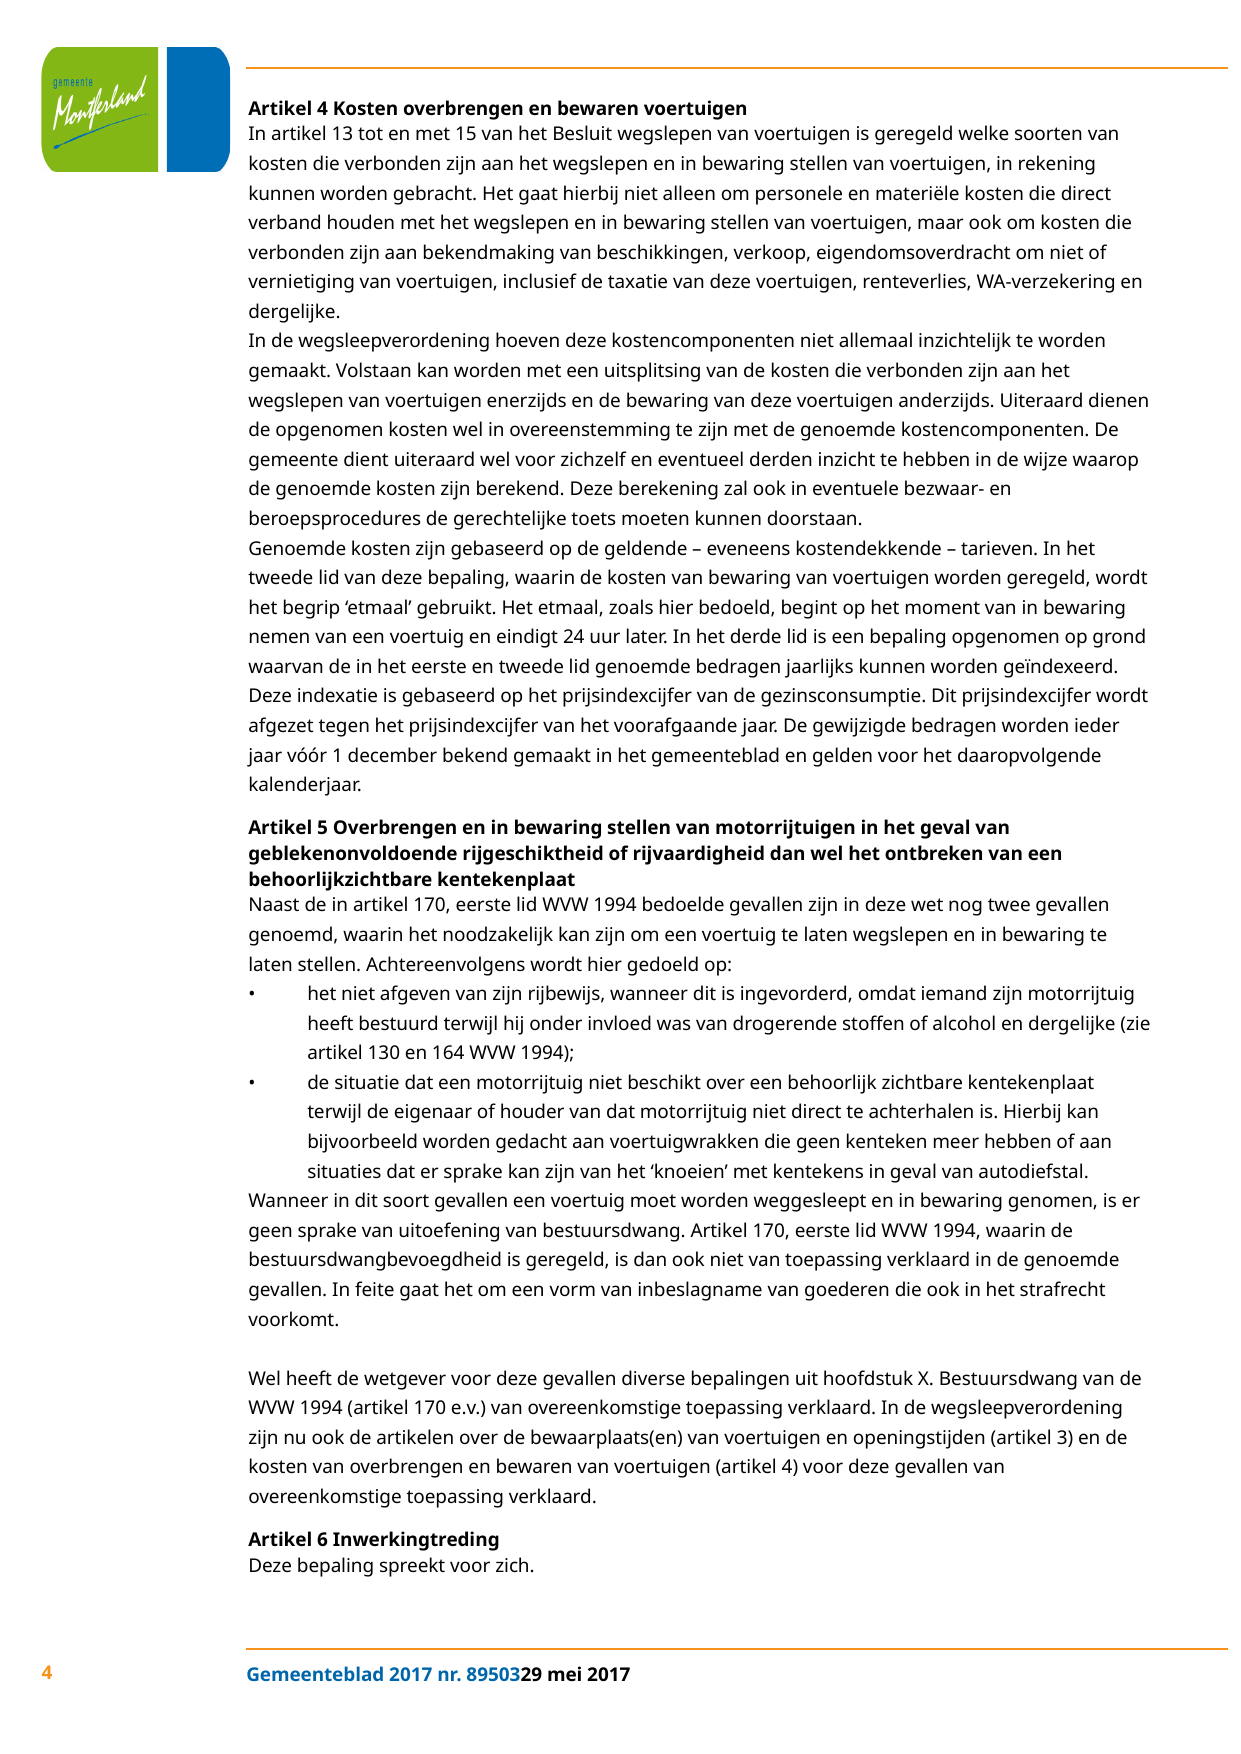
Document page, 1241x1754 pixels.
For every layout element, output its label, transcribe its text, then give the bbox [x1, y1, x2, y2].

text Genoemde kosten zijn gebaseerd op de geldende – eveneens kostendekkende – tarieven. In het tweede lid van deze bepaling, waarin de kosten van bewaring van voertuigen worden geregeld, wordt het begrip ‘etmaal’ gebruikt. Het etmaal, zoals hier bedoeld, begint op het moment van in bewaring nemen van een voertuig en eindigt 24 uur later. In het derde lid is een bepaling opgenomen op grond waarvan de in het eerste en tweede lid genoemde bedragen jaarlijks kunnen worden geïndexeerd. Deze indexatie is gebaseerd op het prijsindexcijfer van de gezinsconsumptie. Dit prijsindexcijfer wordt afgezet tegen het prijsindexcijfer van het voorafgaande jaar. De gewijzigde bedragen worden ieder jaar vóór 1 december bekend gemaakt in het gemeenteblad en gelden voor het daaropvolgende kalenderjaar. [248, 535, 1152, 797]
list het niet afgeven van zijn rijbewijs, wanneer dit is ingevorderd, omdat iemand zijn motorrijtuig heeft bestuurd terwijl hij onder invloed was van drogerende stoffen of alcohol en dergelijke (zie artikel 130 en 164 WVW 1994); [248, 980, 1152, 1065]
list de situatie dat een motorrijtuig niet beschikt over een behoorlijk zichtbare kentekenplaat terwijl de eigenaar of houder van dat motorrijtuig niet direct te achterhalen is. Hierbij kan bijvoorbeeld worden gedacht aan voertuigwrakken die geen kenteken meer hebben of aan situaties dat er sprake kan zijn van het ‘knoeien’ met kentekens in geval van autodiefstal. [248, 1069, 1152, 1184]
text Artikel 6 Inwerkingtreding [248, 1526, 1152, 1552]
text Wel heeft de wetgever voor deze gevallen diverse bepalingen uit hoofdstuk X. Bestuursdwang van de WVW 1994 (artikel 170 e.v.) van overeenkomstige toepassing verklaard. In de wegsleepverordening zijn nu ook de artikelen over de bewaarplaats(en) van voertuigen en openingstijden (artikel 3) en de kosten van overbrengen en bewaren van voertuigen (artikel 4) voor deze gevallen van overeenkomstige toepassing verklaard. [248, 1365, 1152, 1509]
text Naast de in artikel 170, eerste lid WVW 1994 bedoelde gevallen zijn in deze wet nog twee gevallen genoemd, waarin het noodzakelijk kan zijn om een voertuig te laten wegslepen en in bewaring te laten stellen. Achtereenvolgens wordt hier gedoeld op: [248, 892, 1152, 977]
text Artikel 5 Overbrengen en in bewaring stellen van motorrijtuigen in het geval van geblekenonvoldoende rijgeschiktheid of rijvaardigheid dan wel het ontbreken van een behoorlijkzichtbare kentekenplaat [248, 814, 1152, 892]
text Wanneer in dit soort gevallen een voertuig moet worden weggesleept en in bewaring genomen, is er geen sprake van uitoefening van bestuursdwang. Artikel 170, eerste lid WVW 1994, waarin de bestuursdwangbevoegdheid is geregeld, is dan ook niet van toepassing verklaard in de genoemde gevallen. In feite gaat het om een vorm van inbeslagname van goederen die ook in het strafrecht voorkomt. [248, 1187, 1152, 1332]
text In de wegsleepverordening hoeven deze kostencomponenten niet allemaal inzichtelijk te worden gemaakt. Volstaan kan worden met een uitsplitsing van de kosten die verbonden zijn aan het wegslepen van voertuigen enerzijds en de bewaring van deze voertuigen anderzijds. Uiteraard dienen de opgenomen kosten wel in overeenstemming te zijn met de genoemde kostencomponenten. De gemeente dient uiteraard wel voor zichzelf en eventueel derden inzicht te hebben in de wijze waarop de genoemde kosten zijn berekend. Deze berekening zal ook in eventuele bezwaar- en beroepsprocedures de gerechtelijke toets moeten kunnen doorstaan. [248, 328, 1152, 531]
text Artikel 4 Kosten overbrengen en bewaren voertuigen [248, 95, 1152, 121]
text In artikel 13 tot en met 15 van het Besluit wegslepen van voertuigen is geregeld welke soorten van kosten die verbonden zijn aan het wegslepen en in bewaring stellen van voertuigen, in rekening kunnen worden gebracht. Het gaat hierbij niet alleen om personele en materiële kosten die direct verband houden met het wegslepen en in bewaring stellen van voertuigen, maar ook om kosten die verbonden zijn aan bekendmaking van beschikkingen, verkoop, eigendomsoverdracht om niet of vernietiging van voertuigen, inclusief de taxatie van deze voertuigen, renteverlies, WA-verzekering en dergelijke. [248, 121, 1152, 324]
text Deze bepaling spreekt voor zich. [248, 1552, 1152, 1578]
picture [41, 47, 231, 172]
